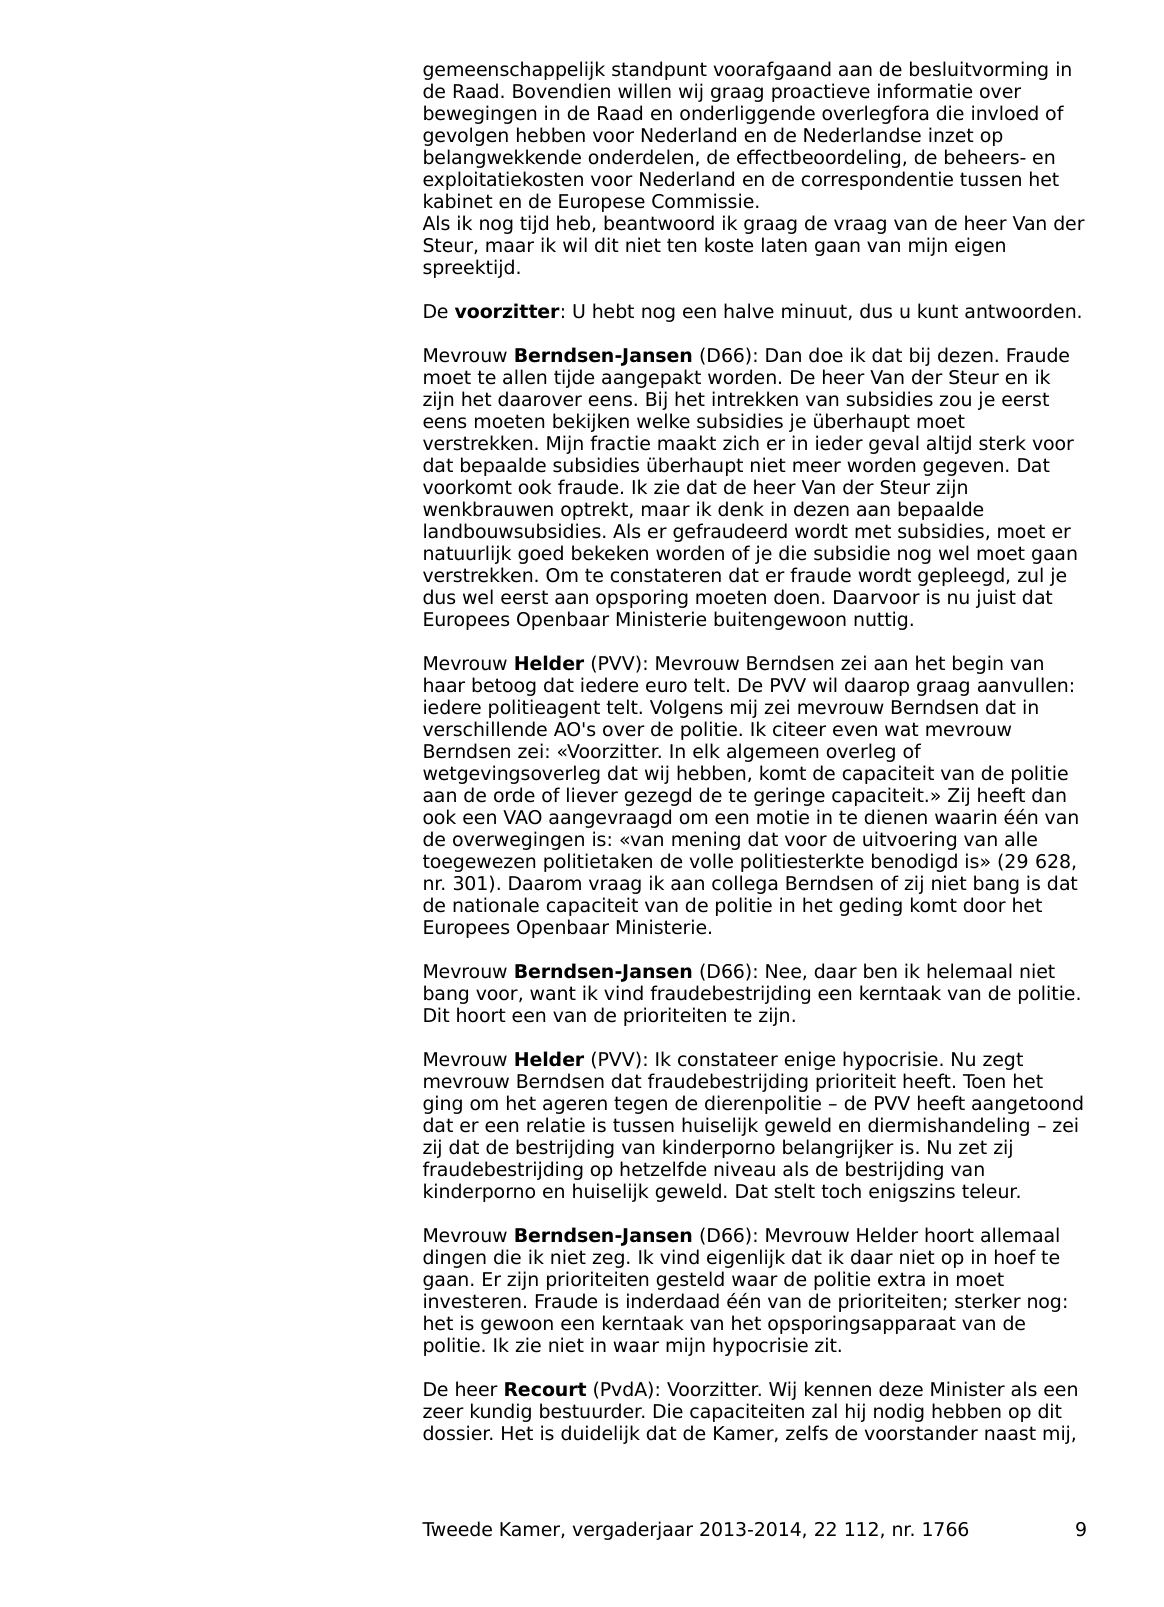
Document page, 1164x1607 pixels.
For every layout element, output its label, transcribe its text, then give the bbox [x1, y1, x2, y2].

text Als ik nog tijd heb, beantwoord ik graag de vraag van de heer Van der Steur, maar ik wil dit niet ten koste laten gaan van mijn eigen spreektijd. [422, 213, 1087, 279]
text gemeenschappelijk standpunt voorafgaand aan de besluitvorming in de Raad. Bovendien willen wij graag proactieve informatie over bewegingen in de Raad en onderliggende overlegfora die invloed of gevolgen hebben voor Nederland en de Nederlandse inzet op belangwekkende onderdelen, de effectbeoordeling, de beheers- en exploitatiekosten voor Nederland en de correspondentie tussen het kabinet en de Europese Commissie. [422, 59, 1087, 213]
text Mevrouw Berndsen-Jansen (D66): Mevrouw Helder hoort allemaal dingen die ik niet zeg. Ik vind eigenlijk dat ik daar niet op in hoef te gaan. Er zijn prioriteiten gesteld waar de politie extra in moet investeren. Fraude is inderdaad één van de prioriteiten; sterker nog: het is gewoon een kerntaak van het opsporingsapparaat van de politie. Ik zie niet in waar mijn hypocrisie zit. [422, 1225, 1087, 1357]
text Mevrouw Helder (PVV): Mevrouw Berndsen zei aan het begin van haar betoog dat iedere euro telt. De PVV wil daarop graag aanvullen: iedere politieagent telt. Volgens mij zei mevrouw Berndsen dat in verschillende AO's over de politie. Ik citeer even wat mevrouw Berndsen zei: «Voorzitter. In elk algemeen overleg of wetgevingsoverleg dat wij hebben, komt de capaciteit van de politie aan de orde of liever gezegd de te geringe capaciteit.» Zij heeft dan ook een VAO aangevraagd om een motie in te dienen waarin één van de overwegingen is: «van mening dat voor de uitvoering van alle toegewezen politietaken de volle politiesterkte benodigd is» (29 628, nr. 301). Daarom vraag ik aan collega Berndsen of zij niet bang is dat de nationale capaciteit van de politie in het geding komt door het Europees Openbaar Ministerie. [422, 653, 1087, 939]
text De heer Recourt (PvdA): Voorzitter. Wij kennen deze Minister als een zeer kundig bestuurder. Die capaciteiten zal hij nodig hebben op dit dossier. Het is duidelijk dat de Kamer, zelfs de voorstander naast mij, [422, 1379, 1087, 1445]
text Mevrouw Berndsen-Jansen (D66): Nee, daar ben ik helemaal niet bang voor, want ik vind fraudebestrijding een kerntaak van de politie. Dit hoort een van de prioriteiten te zijn. [422, 961, 1087, 1027]
text Mevrouw Berndsen-Jansen (D66): Dan doe ik dat bij dezen. Fraude moet te allen tijde aangepakt worden. De heer Van der Steur en ik zijn het daarover eens. Bij het intrekken van subsidies zou je eerst eens moeten bekijken welke subsidies je überhaupt moet verstrekken. Mijn fractie maakt zich er in ieder geval altijd sterk voor dat bepaalde subsidies überhaupt niet meer worden gegeven. Dat voorkomt ook fraude. Ik zie dat de heer Van der Steur zijn wenkbrauwen optrekt, maar ik denk in dezen aan bepaalde landbouwsubsidies. Als er gefraudeerd wordt met subsidies, moet er natuurlijk goed bekeken worden of je die subsidie nog wel moet gaan verstrekken. Om te constateren dat er fraude wordt gepleegd, zul je dus wel eerst aan opsporing moeten doen. Daarvoor is nu juist dat Europees Openbaar Ministerie buitengewoon nuttig. [422, 345, 1087, 631]
text De voorzitter: U hebt nog een halve minuut, dus u kunt antwoorden. [422, 301, 1087, 323]
text Mevrouw Helder (PVV): Ik constateer enige hypocrisie. Nu zegt mevrouw Berndsen dat fraudebestrijding prioriteit heeft. Toen het ging om het ageren tegen de dierenpolitie – de PVV heeft aangetoond dat er een relatie is tussen huiselijk geweld en diermishandeling – zei zij dat de bestrijding van kinderporno belangrijker is. Nu zet zij fraudebestrijding op hetzelfde niveau als de bestrijding van kinderporno en huiselijk geweld. Dat stelt toch enigszins teleur. [422, 1049, 1087, 1203]
